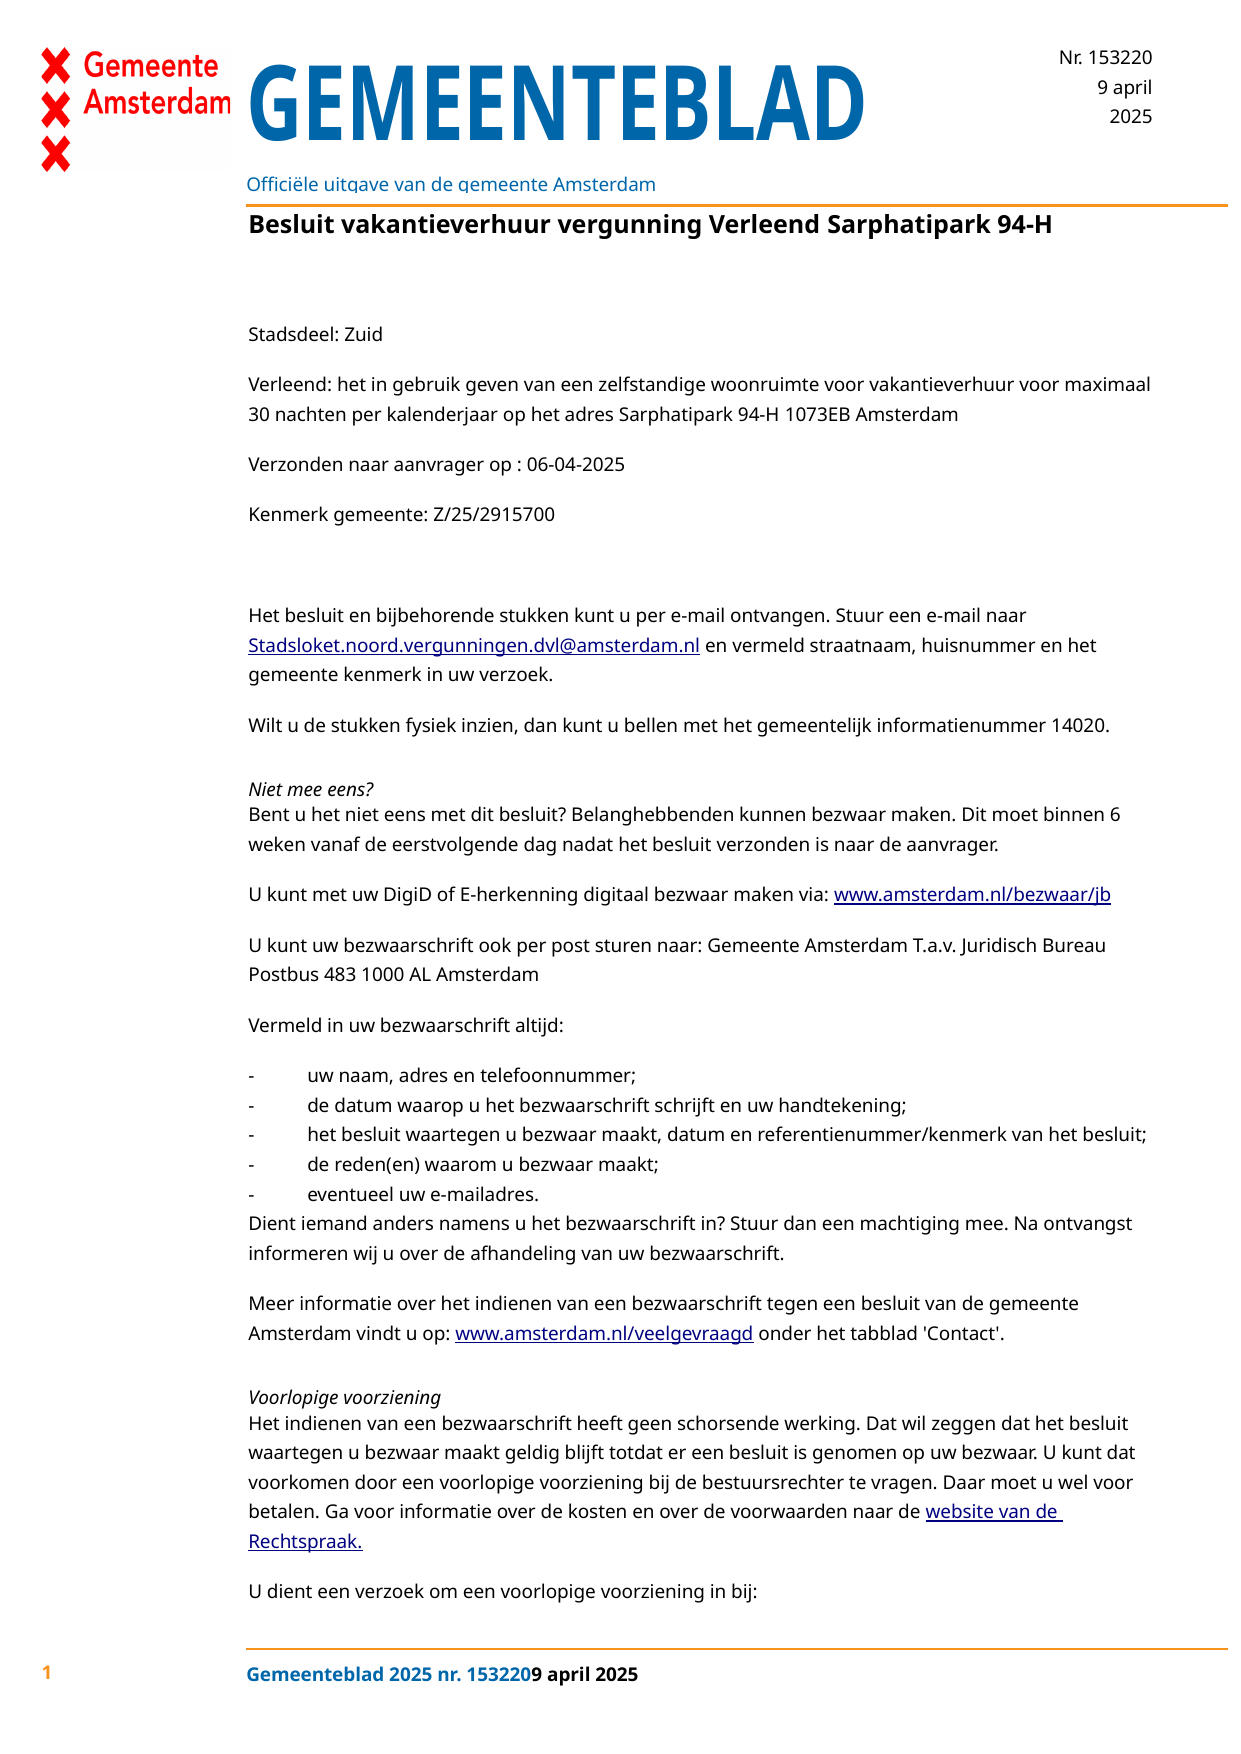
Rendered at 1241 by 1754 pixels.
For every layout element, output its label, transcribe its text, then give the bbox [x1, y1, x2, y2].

text Meer informatie over het indienen van een bezwaarschrift tegen een besluit van de gemeente Amsterdam vindt u op: www.amsterdam.nl/veelgevraagd onder het tabblad 'Contact'. [248, 1290, 1152, 1346]
text U dient een verzoek om een voorlopige voorziening in bij: [248, 1578, 1152, 1604]
list de reden(en) waarom u bezwaar maakt; [248, 1151, 1152, 1177]
list het besluit waartegen u bezwaar maakt, datum en referentienummer/kenmerk van het besluit; [248, 1122, 1152, 1147]
text Het besluit en bijbehorende stukken kunt u per e-mail ontvangen. Stuur een e-mail naar Stadsloket.noord.vergunningen.dvl@amsterdam.nl en vermeld straatnaam, huisnummer en het gemeente kenmerk in uw verzoek. [248, 602, 1152, 687]
picture [41, 47, 231, 172]
text Verzonden naar aanvrager op : 06-04-2025 [248, 451, 1152, 477]
text Dient iemand anders namens u het bezwaarschrift in? Stuur dan een machtiging mee. Na ontvangst informeren wij u over de afhandeling van uw bezwaarschrift. [248, 1210, 1152, 1266]
list de datum waarop u het bezwaarschrift schrijft en uw handtekening; [248, 1092, 1152, 1118]
text Wilt u de stukken fysiek inzien, dan kunt u bellen met het gemeentelijk informatienummer 14020. [248, 712, 1152, 738]
text Niet mee eens? [248, 776, 1152, 802]
list eventueel uw e-mailadres. [248, 1181, 1152, 1207]
text Voorlopige voorziening [248, 1384, 1152, 1410]
text U kunt uw bezwaarschrift ook per post sturen naar: Gemeente Amsterdam T.a.v. Juridisch Bureau Postbus 483 1000 AL Amsterdam [248, 932, 1152, 987]
text Stadsdeel: Zuid [248, 321, 1152, 346]
text Besluit vakantieverhuur vergunning Verleend Sarphatipark 94-H [248, 207, 1152, 241]
text Kenmerk gemeente: Z/25/2915700 [248, 502, 1152, 527]
text Vermeld in uw bezwaarschrift altijd: [248, 1012, 1152, 1038]
text Verleend: het in gebruik geven van een zelfstandige woonruimte voor vakantieverhuur voor maximaal 30 nachten per kalenderjaar op het adres Sarphatipark 94-H 1073EB Amsterdam [248, 371, 1152, 426]
text Het indienen van een bezwaarschrift heeft geen schorsende werking. Dat wil zeggen dat het besluit waartegen u bezwaar maakt geldig blijft totdat er een besluit is genomen op uw bezwaar. U kunt dat voorkomen door een voorlopige voorziening bij de bestuursrechter te vragen. Daar moet u wel voor betalen. Ga voor informatie over de kosten en over de voorwaarden naar de website van de Rechtspraak. [248, 1410, 1152, 1554]
list uw naam, adres en telefoonnummer; [248, 1062, 1152, 1088]
text U kunt met uw DigiD of E-herkenning digitaal bezwaar maken via: www.amsterdam.nl/bezwaar/jb [248, 882, 1152, 907]
text Bent u het niet eens met dit besluit? Belanghebbenden kunnen bezwaar maken. Dit moet binnen 6 weken vanaf de eerstvolgende dag nadat het besluit verzonden is naar de aanvrager. [248, 802, 1152, 857]
